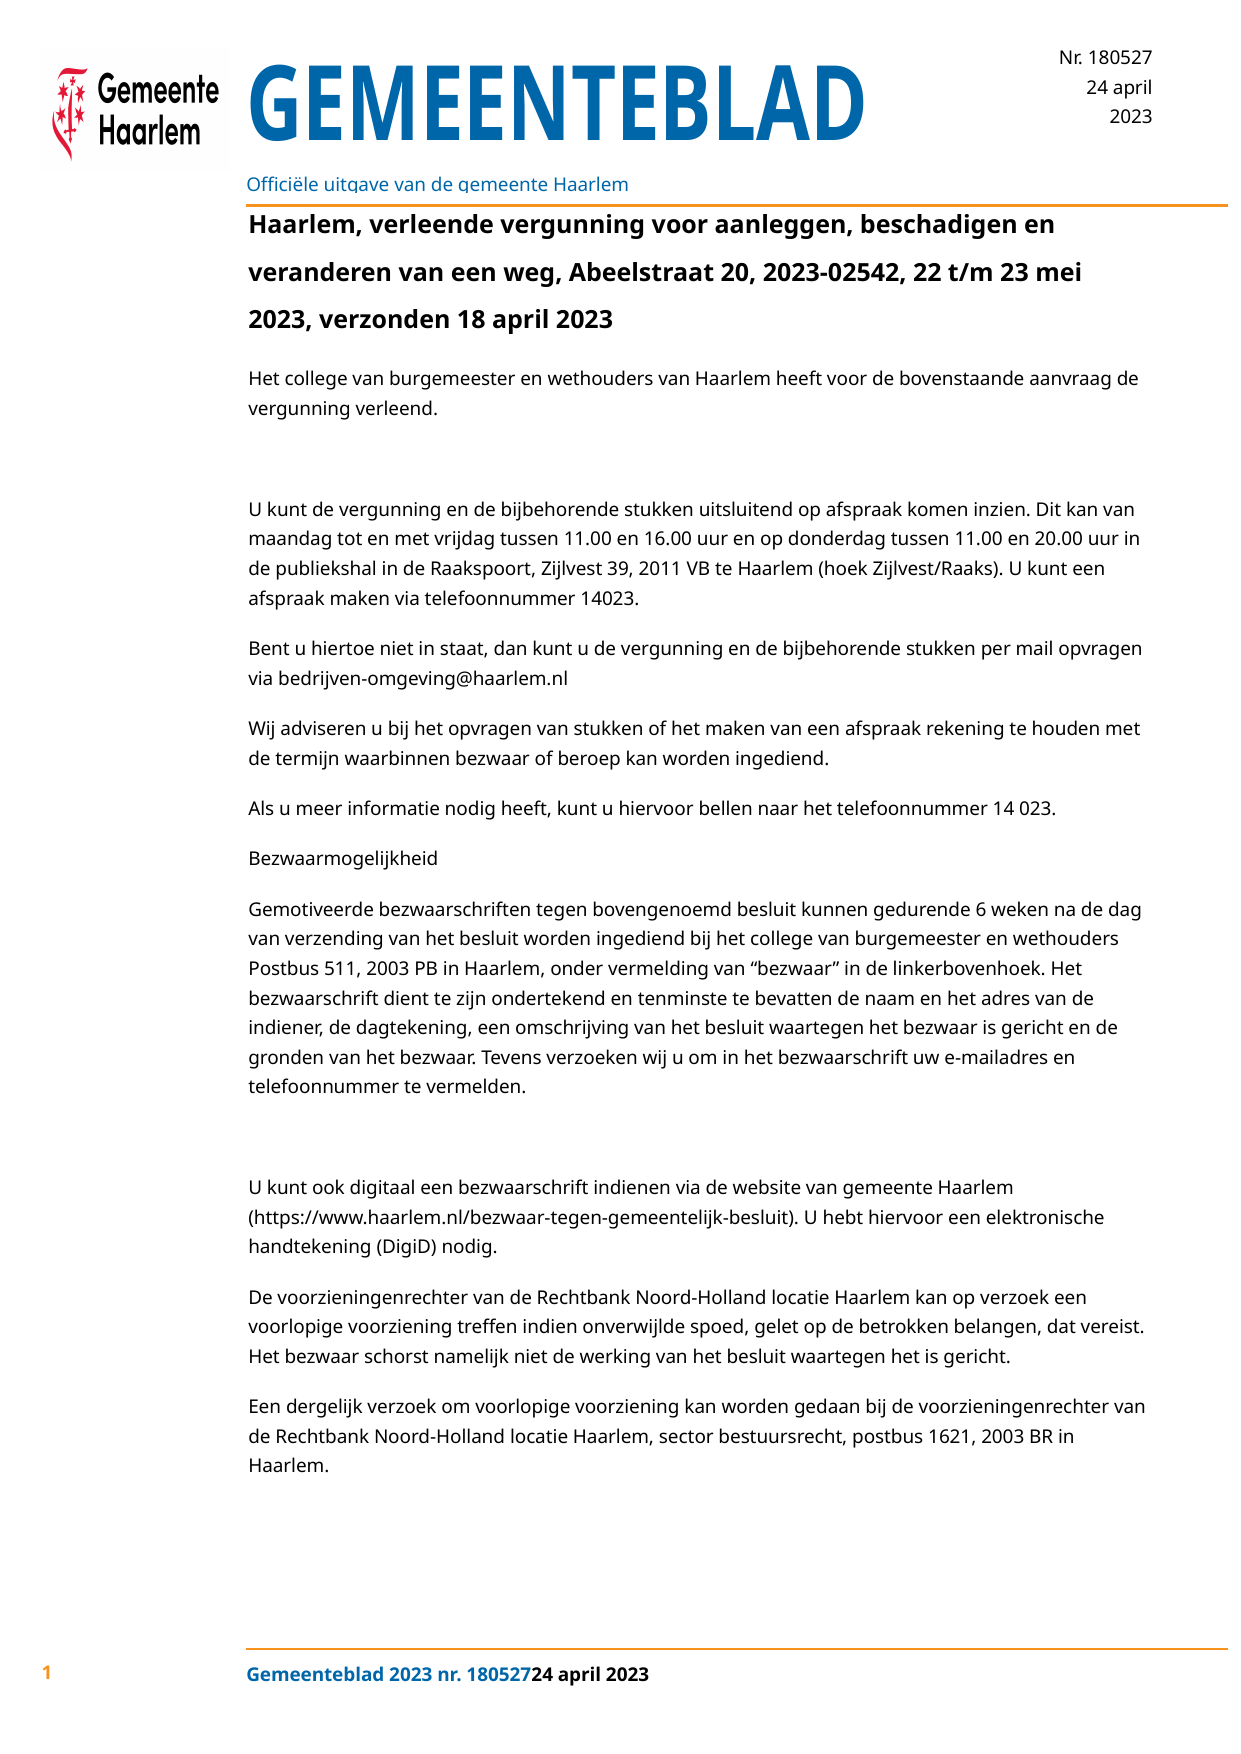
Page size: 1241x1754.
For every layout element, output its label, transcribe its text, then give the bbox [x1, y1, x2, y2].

text Bezwaarmogelijkheid [248, 846, 1152, 871]
text Gemotiveerde bezwaarschriften tegen bovengenoemd besluit kunnen gedurende 6 weken na de dag van verzending van het besluit worden ingediend bij het college van burgemeester en wethouders Postbus 511, 2003 PB in Haarlem, onder vermelding van “bezwaar” in de linkerbovenhoek. Het bezwaarschrift dient te zijn ondertekend en tenminste te bevatten de naam en het adres van de indiener, de dagtekening, een omschrijving van het besluit waartegen het bezwaar is gericht en de gronden van het bezwaar. Tevens verzoeken wij u om in het bezwaarschrift uw e-mailadres en telefoonnummer te vermelden. [248, 896, 1152, 1099]
picture [41, 47, 231, 172]
text U kunt de vergunning en de bijbehorende stukken uitsluitend op afspraak komen inzien. Dit kan van maandag tot en met vrijdag tussen 11.00 en 16.00 uur en op donderdag tussen 11.00 en 20.00 uur in de publiekshal in de Raakspoort, Zijlvest 39, 2011 VB te Haarlem (hoek Zijlvest/Raaks). U kunt een afspraak maken via telefoonnummer 14023. [248, 496, 1152, 610]
text De voorzieningenrechter van de Rechtbank Noord-Holland locatie Haarlem kan op verzoek een voorlopige voorziening treffen indien onverwijlde spoed, gelet op de betrokken belangen, dat vereist. Het bezwaar schorst namelijk niet de werking van het besluit waartegen het is gericht. [248, 1284, 1152, 1369]
text U kunt ook digitaal een bezwaarschrift indienen via de website van gemeente Haarlem (https://www.haarlem.nl/bezwaar-tegen-gemeentelijk-besluit). U hebt hiervoor een elektronische handtekening (DigiD) nodig. [248, 1174, 1152, 1259]
text Haarlem, verleende vergunning voor aanleggen, beschadigen en veranderen van een weg, Abeelstraat 20, 2023-02542, 22 t/m 23 mei 2023, verzonden 18 april 2023 [248, 207, 1152, 336]
text Een dergelijk verzoek om voorlopige voorziening kan worden gedaan bij de voorzieningenrechter van de Rechtbank Noord-Holland locatie Haarlem, sector bestuursrecht, postbus 1621, 2003 BR in Haarlem. [248, 1393, 1152, 1478]
text Het college van burgemeester en wethouders van Haarlem heeft voor de bovenstaande aanvraag de vergunning verleend. [248, 366, 1152, 421]
text Wij adviseren u bij het opvragen van stukken of het maken van een afspraak rekening te houden met de termijn waarbinnen bezwaar of beroep kan worden ingediend. [248, 715, 1152, 770]
text Als u meer informatie nodig heeft, kunt u hiervoor bellen naar het telefoonnummer 14 023. [248, 795, 1152, 821]
text Bent u hiertoe niet in staat, dan kunt u de vergunning en de bijbehorende stukken per mail opvragen via bedrijven-omgeving@haarlem.nl [248, 635, 1152, 690]
